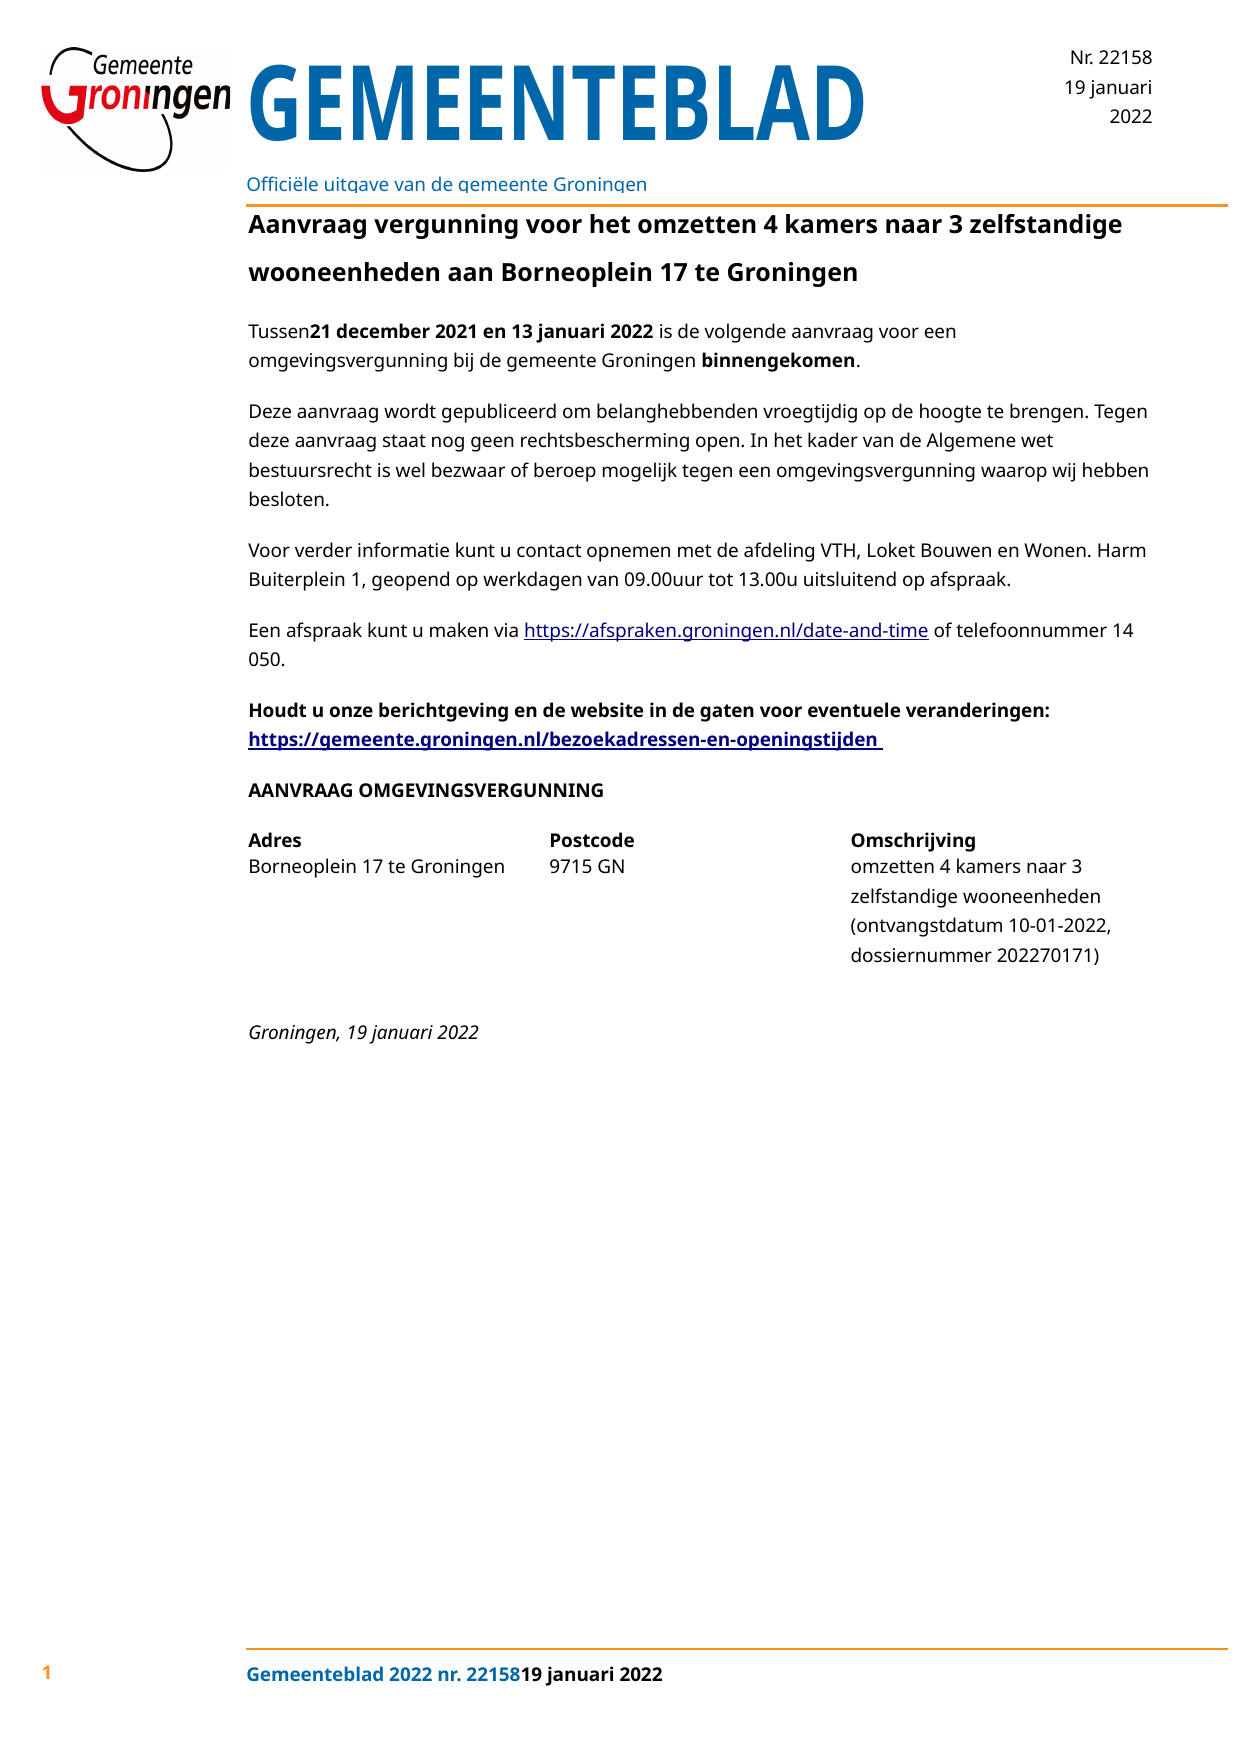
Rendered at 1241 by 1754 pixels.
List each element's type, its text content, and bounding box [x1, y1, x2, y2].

text Voor verder informatie kunt u contact opnemen met de afdeling VTH, Loket Bouwen en Wonen. Harm Buiterplein 1, geopend op werkdagen van 09.00uur tot 13.00u uitsluitend op afspraak. [248, 537, 1152, 592]
text AANVRAAG OMGEVINGSVERGUNNING [248, 777, 1152, 803]
table_header Omschrijving [850, 828, 1152, 853]
text Houdt u onze berichtgeving en de website in de gaten voor eventuele veranderingen: https://gemeente.groningen.nl/bezoekadressen-en-openingstijden [248, 697, 1152, 752]
text Deze aanvraag wordt gepubliceerd om belanghebbenden vroegtijdig op de hoogte te brengen. Tegen deze aanvraag staat nog geen rechtsbescherming open. In het kader van de Algemene wet bestuursrecht is wel bezwaar of beroep mogelijk tegen een omgevingsvergunning waarop wij hebben besloten. [248, 398, 1152, 512]
table_cell Borneoplein 17 te Groningen [248, 853, 549, 968]
table_header Postcode [549, 828, 850, 853]
text Aanvraag vergunning voor het omzetten 4 kamers naar 3 zelfstandige wooneenheden aan Borneoplein 17 te Groningen [248, 207, 1152, 288]
text Een afspraak kunt u maken via https://afspraken.groningen.nl/date-and-time of telefoonnummer 14 050. [248, 617, 1152, 672]
table_header Adres [248, 828, 549, 853]
text Tussen21 december 2021 en 13 januari 2022 is de volgende aanvraag voor een omgevingsvergunning bij de gemeente Groningen binnengekomen. [248, 318, 1152, 373]
table_cell 9715 GN [549, 853, 850, 968]
table_cell omzetten 4 kamers naar 3 zelfstandige wooneenheden (ontvangstdatum 10-01-2022, dossiernummer 202270171) [850, 853, 1152, 968]
picture [41, 47, 231, 172]
text Groningen, 19 januari 2022 [248, 1019, 1152, 1044]
